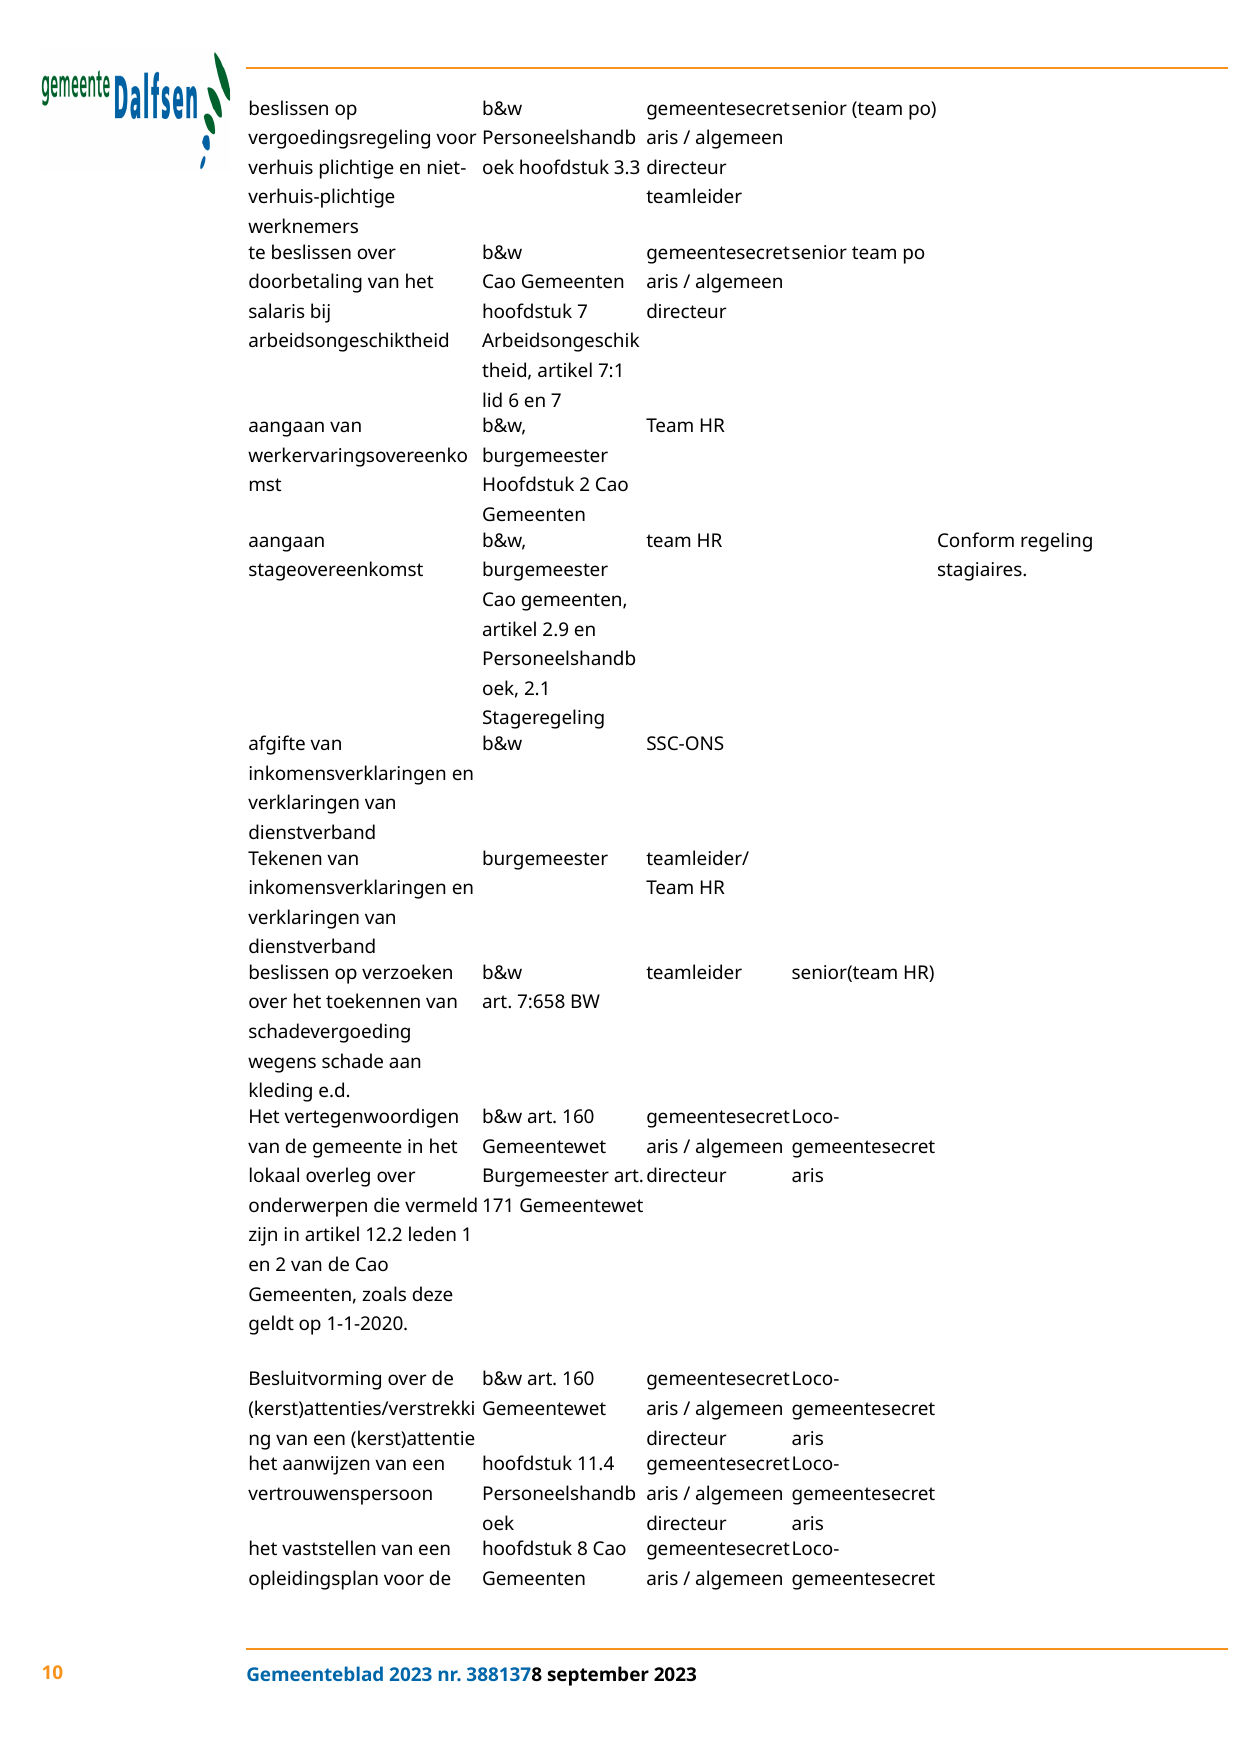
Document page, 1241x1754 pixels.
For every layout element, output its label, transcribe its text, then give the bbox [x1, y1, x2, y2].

table_cell hoofdstuk 11.4 Personeelshandboek [482, 1451, 646, 1535]
table_cell team HR [646, 527, 791, 730]
table_cell gemeentesecretaris / algemeen directeur teamleider [646, 95, 791, 239]
table_cell gemeentesecretaris / algemeen directeur [646, 1103, 791, 1366]
table_cell [937, 1535, 1152, 1591]
table_cell b&w Personeelshandboek hoofdstuk 3.3 [482, 95, 646, 239]
table_cell gemeentesecretaris / algemeen [646, 1535, 791, 1591]
table_cell SSC-ONS [646, 730, 791, 845]
picture [41, 47, 231, 172]
table_cell b&w art. 160 Gemeentewet Burgemeester art. 171 Gemeentewet [482, 1103, 646, 1366]
table_cell [791, 413, 937, 527]
table_cell b&w, burgemeester Cao gemeenten, artikel 2.9 en Personeelshandboek, 2.1 Stageregeling [482, 527, 646, 730]
table_cell afgifte van inkomensverklaringen en verklaringen van dienstverband [248, 730, 482, 845]
table_cell b&w Cao Gemeenten hoofdstuk 7 Arbeidsongeschiktheid, artikel 7:1 lid 6 en 7 [482, 239, 646, 412]
table_cell Loco-gemeentesecretaris [791, 1103, 937, 1366]
table_cell Besluitvorming over de (kerst)attenties/verstrekking van een (kerst)attentie [248, 1366, 482, 1451]
table_cell burgemeester [482, 845, 646, 959]
table_cell teamleider [646, 959, 791, 1103]
table_cell Loco-gemeentesecretaris [791, 1451, 937, 1535]
table_cell b&w art. 160 Gemeentewet [482, 1366, 646, 1451]
table_cell b&w art. 7:658 BW [482, 959, 646, 1103]
table_cell gemeentesecretaris / algemeen directeur [646, 239, 791, 412]
table_cell [791, 730, 937, 845]
table_cell [937, 730, 1152, 845]
table_cell [937, 1103, 1152, 1366]
table_cell senior (team po) [791, 95, 937, 239]
table_cell [937, 1451, 1152, 1535]
table_cell Loco-gemeentesecret [791, 1535, 937, 1591]
table_cell b&w [482, 730, 646, 845]
table_cell beslissen op vergoedingsregeling voor verhuis plichtige en niet-verhuis-plichtige werknemers [248, 95, 482, 239]
table_cell [791, 527, 937, 730]
table_cell [937, 413, 1152, 527]
table_cell Conform regeling stagiaires. [937, 527, 1152, 730]
table_cell [937, 959, 1152, 1103]
table_cell b&w, burgemeester Hoofdstuk 2 Cao Gemeenten [482, 413, 646, 527]
table_cell beslissen op verzoeken over het toekennen van schadevergoeding wegens schade aan kleding e.d. [248, 959, 482, 1103]
table_cell senior team po [791, 239, 937, 412]
table_cell [791, 845, 937, 959]
table_cell Team HR [646, 413, 791, 527]
table_cell Het vertegenwoordigen van de gemeente in het lokaal overleg over onderwerpen die vermeld zijn in artikel 12.2 leden 1 en 2 van de Cao Gemeenten, zoals deze geldt op 1-1-2020. [248, 1103, 482, 1366]
table_cell [937, 239, 1152, 412]
table_cell gemeentesecretaris / algemeen directeur [646, 1451, 791, 1535]
table_cell het aanwijzen van een vertrouwenspersoon [248, 1451, 482, 1535]
table_cell aangaan van werkervaringsovereenkomst [248, 413, 482, 527]
table_cell senior(team HR) [791, 959, 937, 1103]
table_cell aangaan stageovereenkomst [248, 527, 482, 730]
table_cell hoofdstuk 8 Cao Gemeenten [482, 1535, 646, 1591]
table_cell [937, 1366, 1152, 1451]
table_cell Loco-gemeentesecretaris [791, 1366, 937, 1451]
table_cell het vaststellen van een opleidingsplan voor de [248, 1535, 482, 1591]
table_cell teamleider/ Team HR [646, 845, 791, 959]
table_cell te beslissen over doorbetaling van het salaris bij arbeidsongeschiktheid [248, 239, 482, 412]
table_cell [937, 95, 1152, 239]
table_cell gemeentesecretaris / algemeen directeur [646, 1366, 791, 1451]
table_cell Tekenen van inkomensverklaringen en verklaringen van dienstverband [248, 845, 482, 959]
table_cell [937, 845, 1152, 959]
